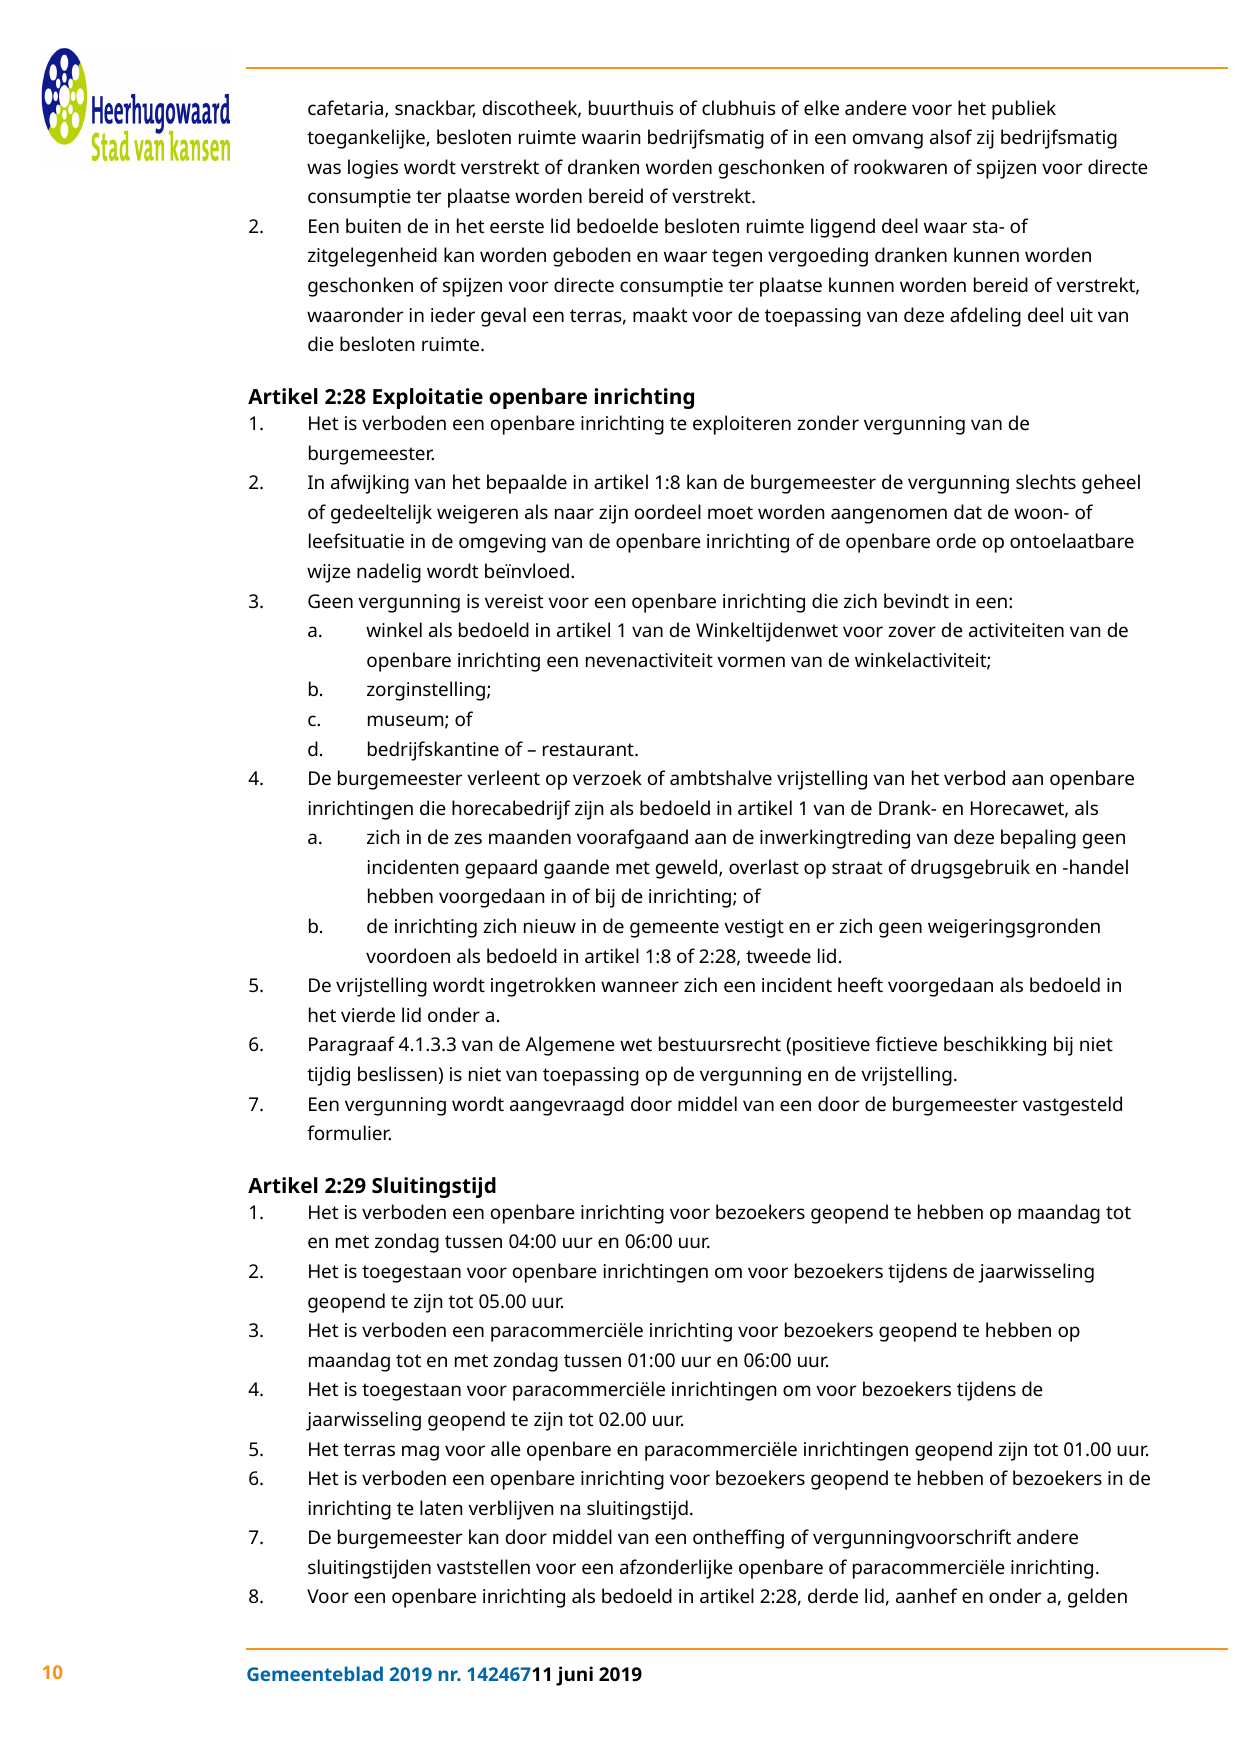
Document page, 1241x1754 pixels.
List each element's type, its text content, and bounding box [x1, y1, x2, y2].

list Het is verboden een openbare inrichting te exploiteren zonder vergunning van de burgemeester. [248, 410, 1152, 466]
list Paragraaf 4.1.3.3 van de Algemene wet bestuursrecht (positieve fictieve beschikking bij niet tijdig beslissen) is niet van toepassing op de vergunning en de vrijstelling. [248, 1032, 1152, 1087]
list De burgemeester kan door middel van een ontheffing of vergunningvoorschrift andere sluitingstijden vaststellen voor een afzonderlijke openbare of paracommerciële inrichting. [248, 1524, 1152, 1580]
list De vrijstelling wordt ingetrokken wanneer zich een incident heeft voorgedaan als bedoeld in het vierde lid onder a. [248, 972, 1152, 1028]
list zorginstelling; [307, 677, 1152, 702]
list Het terras mag voor alle openbare en paracommerciële inrichtingen geopend zijn tot 01.00 uur. [248, 1436, 1152, 1462]
text Artikel 2:29 Sluitingstijd [248, 1171, 1152, 1199]
list Geen vergunning is vereist voor een openbare inrichting die zich bevindt in een: [248, 588, 1152, 613]
list De burgemeester verleent op verzoek of ambtshalve vrijstelling van het verbod aan openbare inrichtingen die horecabedrijf zijn als bedoeld in artikel 1 van de Drank- en Horecawet, als [248, 765, 1152, 821]
list Het is toegestaan voor paracommerciële inrichtingen om voor bezoekers tijdens de jaarwisseling geopend te zijn tot 02.00 uur. [248, 1377, 1152, 1432]
list Het is verboden een paracommerciële inrichting voor bezoekers geopend te hebben op maandag tot en met zondag tussen 01:00 uur en 06:00 uur. [248, 1317, 1152, 1373]
list de inrichting zich nieuw in de gemeente vestigt en er zich geen weigeringsgronden voordoen als bedoeld in artikel 1:8 of 2:28, tweede lid. [307, 913, 1152, 968]
list In afwijking van het bepaalde in artikel 1:8 kan de burgemeester de vergunning slechts geheel of gedeeltelijk weigeren als naar zijn oordeel moet worden aangenomen dat de woon- of leefsituatie in de omgeving van de openbare inrichting of de openbare orde op ontoelaatbare wijze nadelig wordt beïnvloed. [248, 469, 1152, 584]
list Het is verboden een openbare inrichting voor bezoekers geopend te hebben op maandag tot en met zondag tussen 04:00 uur en 06:00 uur. [248, 1199, 1152, 1254]
picture [41, 47, 231, 172]
list bedrijfskantine of – restaurant. [307, 736, 1152, 761]
list Een buiten de in het eerste lid bedoelde besloten ruimte liggend deel waar sta- of zitgelegenheid kan worden geboden en waar tegen vergoeding dranken kunnen worden geschonken of spijzen voor directe consumptie ter plaatse kunnen worden bereid of verstrekt, waaronder in ieder geval een terras, maakt voor de toepassing van deze afdeling deel uit van die besloten ruimte. [248, 213, 1152, 357]
list zich in de zes maanden voorafgaand aan de inwerkingtreding van deze bepaling geen incidenten gepaard gaande met geweld, overlast op straat of drugsgebruik en -handel hebben voorgedaan in of bij de inrichting; of [307, 824, 1152, 909]
list winkel als bedoeld in artikel 1 van de Winkeltijdenwet voor zover de activiteiten van de openbare inrichting een nevenactiviteit vormen van de winkelactiviteit; [307, 617, 1152, 673]
list cafetaria, snackbar, discotheek, buurthuis of clubhuis of elke andere voor het publiek toegankelijke, besloten ruimte waarin bedrijfsmatig of in een omvang alsof zij bedrijfsmatig was logies wordt verstrekt of dranken worden geschonken of rookwaren of spijzen voor directe consumptie ter plaatse worden bereid of verstrekt. [248, 95, 1152, 209]
text Artikel 2:28 Exploitatie openbare inrichting [248, 382, 1152, 410]
list Voor een openbare inrichting als bedoeld in artikel 2:28, derde lid, aanhef en onder a, gelden [248, 1584, 1152, 1609]
list Een vergunning wordt aangevraagd door middel van een door de burgemeester vastgesteld formulier. [248, 1091, 1152, 1146]
list Het is toegestaan voor openbare inrichtingen om voor bezoekers tijdens de jaarwisseling geopend te zijn tot 05.00 uur. [248, 1258, 1152, 1314]
list museum; of [307, 706, 1152, 732]
list Het is verboden een openbare inrichting voor bezoekers geopend te hebben of bezoekers in de inrichting te laten verblijven na sluitingstijd. [248, 1465, 1152, 1521]
